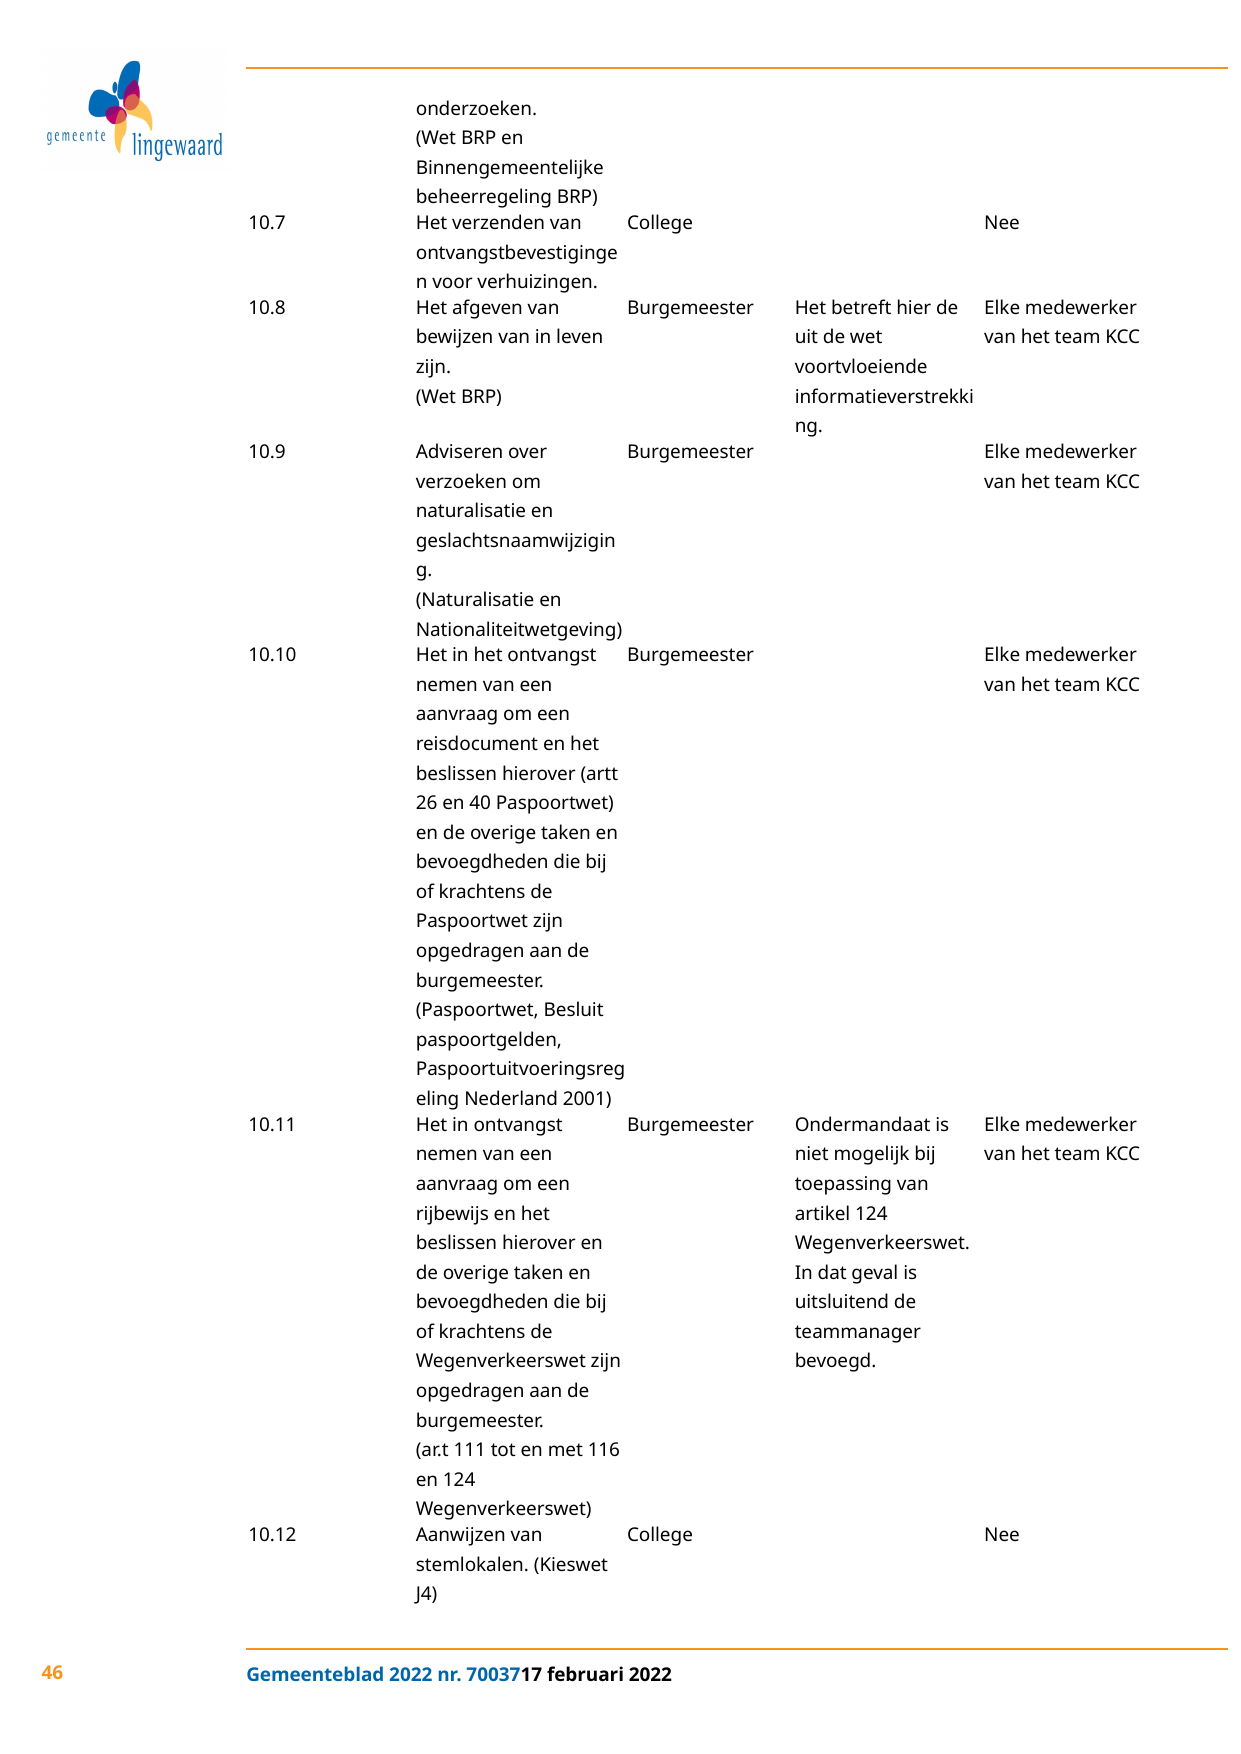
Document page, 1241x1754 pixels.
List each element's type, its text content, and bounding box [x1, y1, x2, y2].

table_cell Burgemeester [627, 294, 794, 438]
table_cell Burgemeester [627, 438, 794, 641]
table_cell Ondermandaat is niet mogelijk bij toepassing van artikel 124 Wegenverkeerswet. In dat geval is uitsluitend de teammanager bevoegd. [795, 1111, 984, 1521]
table_cell [795, 209, 984, 294]
table_cell 10.8 [248, 294, 416, 438]
table_cell Het verzenden van ontvangstbevestigingen voor verhuizingen. [416, 209, 627, 294]
table_cell Adviseren over verzoeken om naturalisatie en geslachtsnaamwijziging. (Naturalisatie en Nationaliteitwetgeving) [416, 438, 627, 641]
picture [41, 47, 231, 172]
table_cell Elke medewerker van het team KCC [984, 294, 1152, 438]
table_cell 10.11 [248, 1111, 416, 1521]
table_cell Nee [984, 209, 1152, 294]
table_cell Elke medewerker van het team KCC [984, 1111, 1152, 1521]
table_cell [795, 438, 984, 641]
table_cell onderzoeken. (Wet BRP en Binnengemeentelijke beheerregeling BRP) [416, 95, 627, 209]
table_cell College [627, 1521, 794, 1606]
table_cell College [627, 209, 794, 294]
table_cell [795, 641, 984, 1111]
table_cell [248, 95, 416, 209]
table_cell 10.7 [248, 209, 416, 294]
table_cell Het in het ontvangst nemen van een aanvraag om een reisdocument en het beslissen hierover (artt 26 en 40 Paspoortwet) en de overige taken en bevoegdheden die bij of krachtens de Paspoortwet zijn opgedragen aan de burgemeester. (Paspoortwet, Besluit paspoortgelden, Paspoortuitvoeringsregeling Nederland 2001) [416, 641, 627, 1111]
table_cell Het in ontvangst nemen van een aanvraag om een rijbewijs en het beslissen hierover en de overige taken en bevoegdheden die bij of krachtens de Wegenverkeerswet zijn opgedragen aan de burgemeester. (ar.t 111 tot en met 116 en 124 Wegenverkeerswet) [416, 1111, 627, 1521]
table_cell 10.10 [248, 641, 416, 1111]
table_cell [984, 95, 1152, 209]
table_cell 10.12 [248, 1521, 416, 1606]
table_cell [795, 95, 984, 209]
table_cell Het afgeven van bewijzen van in leven zijn. (Wet BRP) [416, 294, 627, 438]
table_cell Burgemeester [627, 641, 794, 1111]
table_cell Elke medewerker van het team KCC [984, 438, 1152, 641]
table_cell 10.9 [248, 438, 416, 641]
table_cell Aanwijzen van stemlokalen. (Kieswet J4) [416, 1521, 627, 1606]
table_cell Elke medewerker van het team KCC [984, 641, 1152, 1111]
table_cell [627, 95, 794, 209]
table_cell Burgemeester [627, 1111, 794, 1521]
table_cell Nee [984, 1521, 1152, 1606]
table_cell [795, 1521, 984, 1606]
table_cell Het betreft hier de uit de wet voortvloeiende informatieverstrekking. [795, 294, 984, 438]
